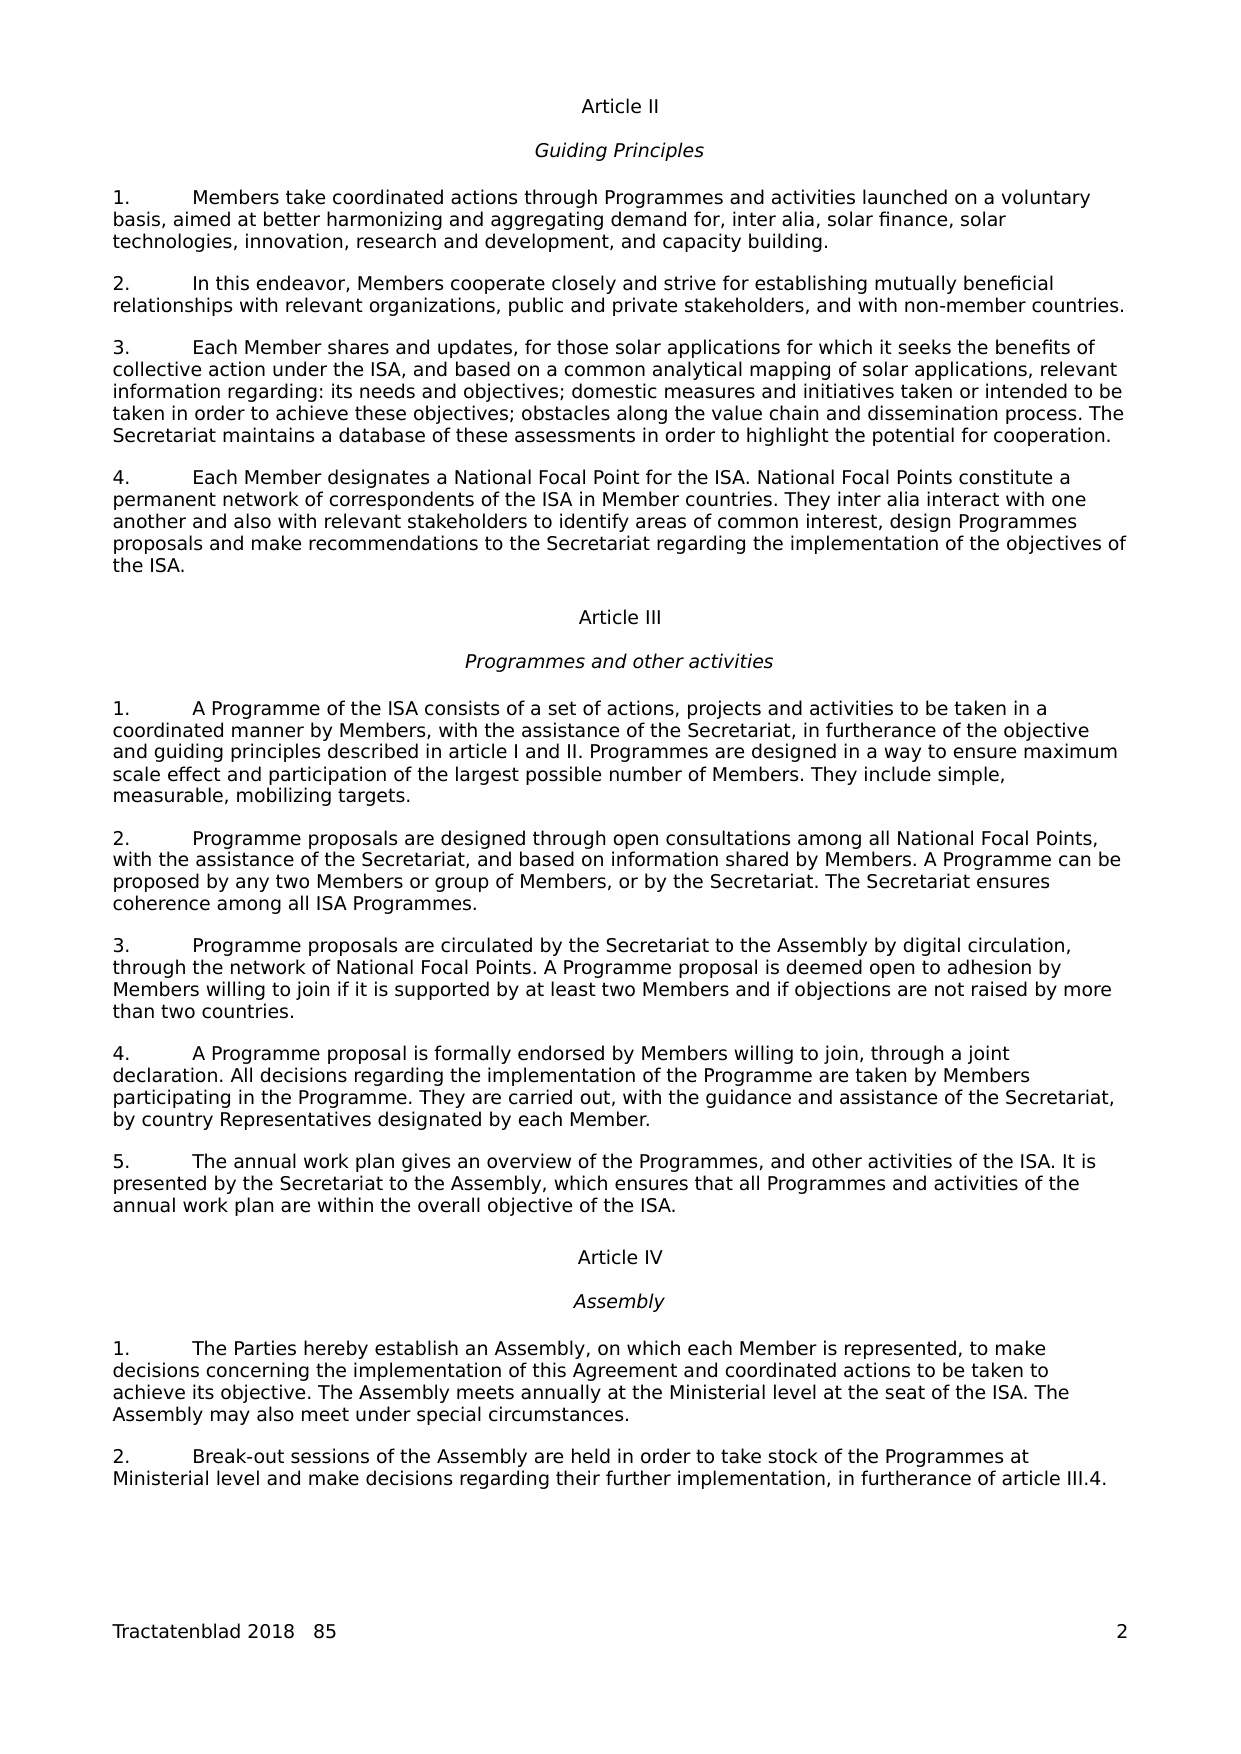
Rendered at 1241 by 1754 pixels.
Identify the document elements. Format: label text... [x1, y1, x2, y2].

text 2. Programme proposals are designed through open consultations among all National Focal Points, with the assistance of the Secretariat, and based on information shared by Members. A Programme can be proposed by any two Members or group of Members, or by the Secretariat. The Secretariat ensures coherence among all ISA Programmes. [112, 827, 1128, 915]
text 4. Each Member designates a National Focal Point for the ISA. National Focal Points constitute a permanent network of correspondents of the ISA in Member countries. They inter alia interact with one another and also with relevant stakeholders to identify areas of common interest, design Programmes proposals and make recommendations to the Secretariat regarding the implementation of the objectives of the ISA. [112, 467, 1128, 577]
subtitle Article IV Assembly [112, 1247, 1128, 1313]
text 5. The annual work plan gives an overview of the Programmes, and other activities of the ISA. It is presented by the Secretariat to the Assembly, which ensures that all Programmes and activities of the annual work plan are within the overall objective of the ISA. [112, 1151, 1128, 1217]
text 1. Members take coordinated actions through Programmes and activities launched on a voluntary basis, aimed at better harmonizing and aggregating demand for, inter alia, solar finance, solar technologies, innovation, research and development, and capacity building. [112, 187, 1128, 253]
subtitle Article II Guiding Principles [112, 96, 1128, 162]
text 1. A Programme of the ISA consists of a set of actions, projects and activities to be taken in a coordinated manner by Members, with the assistance of the Secretariat, in furtherance of the objective and guiding principles described in article I and II. Programmes are designed in a way to ensure maximum scale effect and participation of the largest possible number of Members. They include simple, measurable, mobilizing targets. [112, 697, 1128, 807]
text 2. Break-out sessions of the Assembly are held in order to take stock of the Programmes at Ministerial level and make decisions regarding their further implementation, in furtherance of article III.4. [112, 1446, 1128, 1490]
text 3. Programme proposals are circulated by the Secretariat to the Assembly by digital circulation, through the network of National Focal Points. A Programme proposal is deemed open to adhesion by Members willing to join if it is supported by at least two Members and if objections are not raised by more than two countries. [112, 935, 1128, 1023]
subtitle Article III Programmes and other activities [112, 607, 1128, 672]
text 3. Each Member shares and updates, for those solar applications for which it seeks the benefits of collective action under the ISA, and based on a common analytical mapping of solar applications, relevant information regarding: its needs and objectives; domestic measures and initiatives taken or intended to be taken in order to achieve these objectives; obstacles along the value chain and dissemination process. The Secretariat maintains a database of these assessments in order to highlight the potential for cooperation. [112, 337, 1128, 447]
text 2. In this endeavor, Members cooperate closely and strive for establishing mutually beneficial relationships with relevant organizations, public and private stakeholders, and with non-member countries. [112, 273, 1128, 317]
text 1. The Parties hereby establish an Assembly, on which each Member is represented, to make decisions concerning the implementation of this Agreement and coordinated actions to be taken to achieve its objective. The Assembly meets annually at the Ministerial level at the seat of the ISA. The Assembly may also meet under special circumstances. [112, 1338, 1128, 1426]
text 4. A Programme proposal is formally endorsed by Members willing to join, through a joint declaration. All decisions regarding the implementation of the Programme are taken by Members participating in the Programme. They are carried out, with the guidance and assistance of the Secretariat, by country Representatives designated by each Member. [112, 1043, 1128, 1131]
